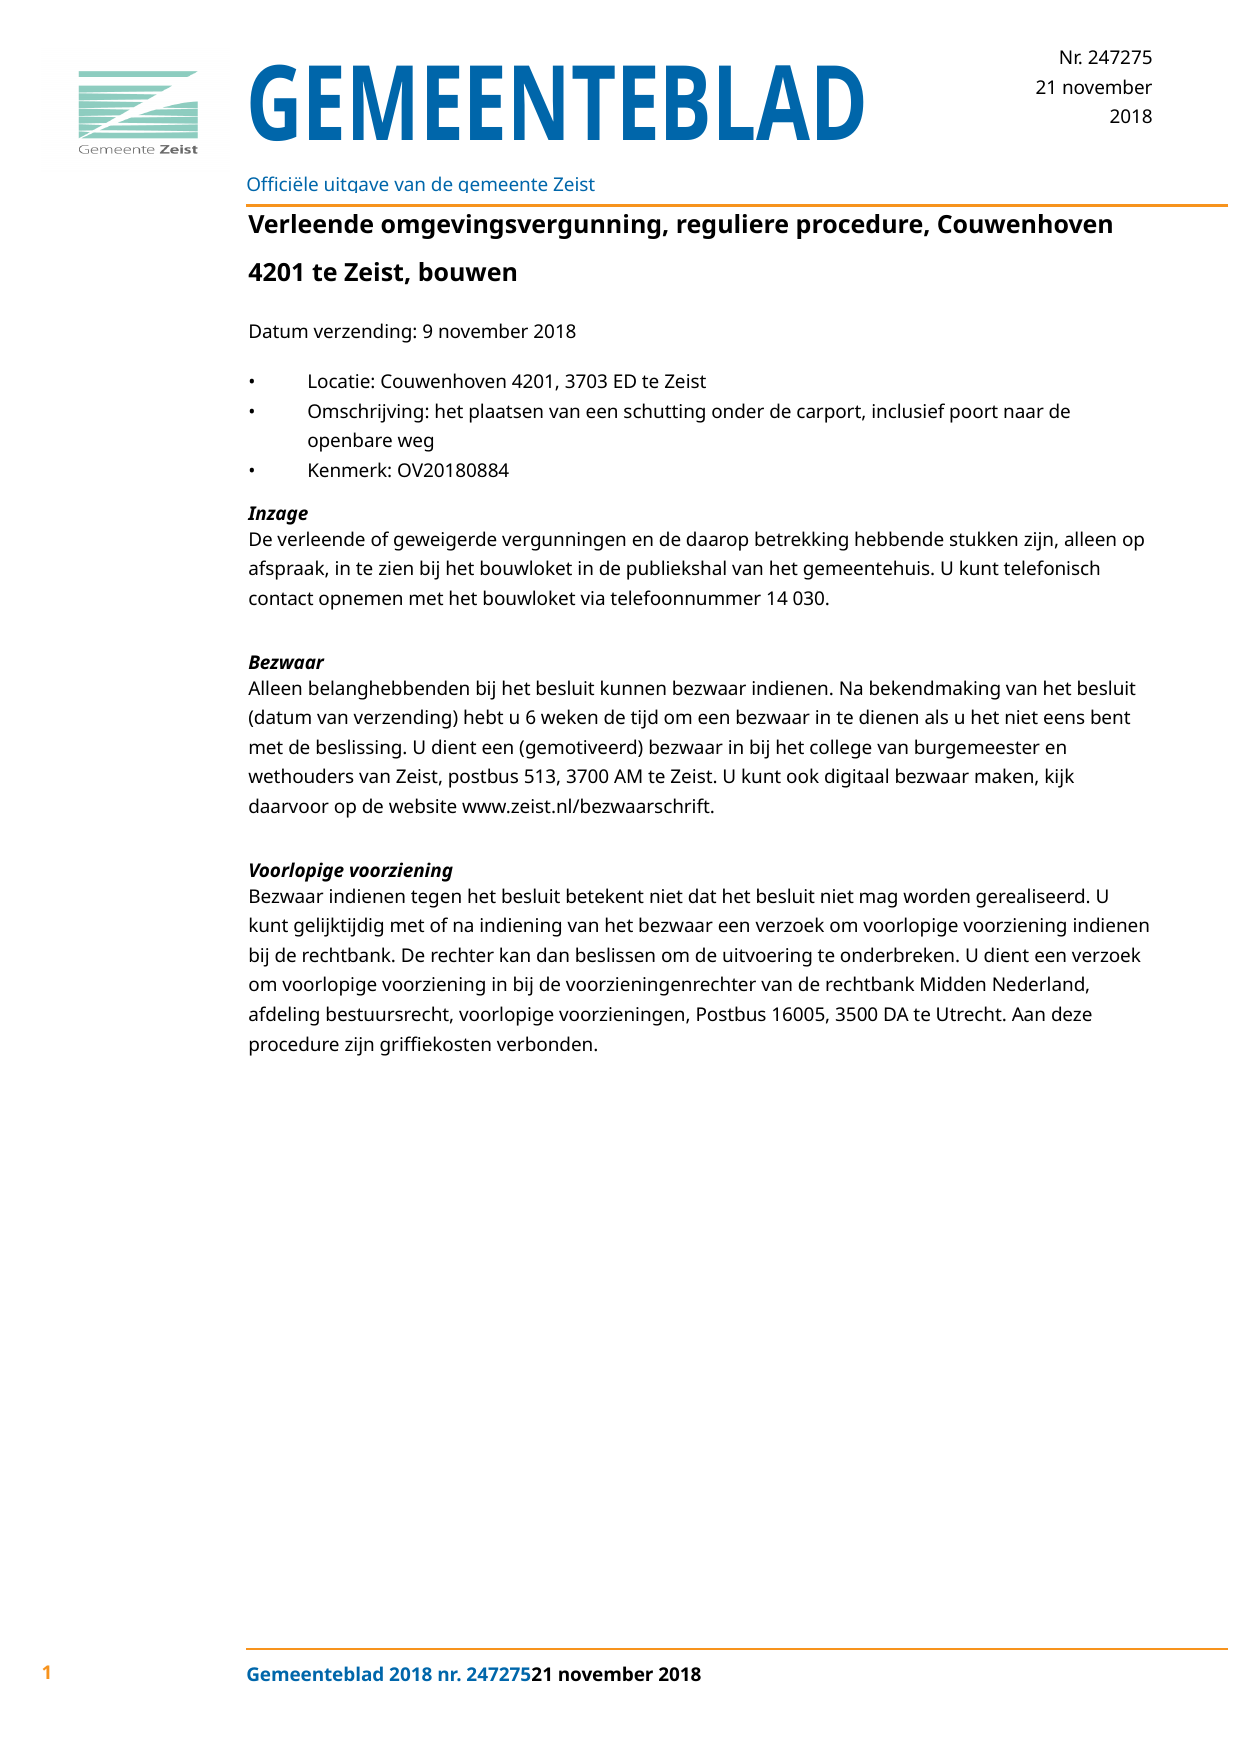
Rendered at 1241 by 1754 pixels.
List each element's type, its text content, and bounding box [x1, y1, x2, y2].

picture [41, 47, 231, 172]
text Alleen belanghebbenden bij het besluit kunnen bezwaar indienen. Na bekendmaking van het besluit (datum van verzending) hebt u 6 weken de tijd om een bezwaar in te dienen als u het niet eens bent met de beslissing. U dient een (gemotiveerd) bezwaar in bij het college van burgemeester en wethouders van Zeist, postbus 513, 3700 AM te Zeist. U kunt ook digitaal bezwaar maken, kijk daarvoor op de website www.zeist.nl/bezwaarschrift. [248, 675, 1152, 819]
text Bezwaar indienen tegen het besluit betekent niet dat het besluit niet mag worden gerealiseerd. U kunt gelijktijdig met of na indiening van het bezwaar een verzoek om voorlopige voorziening indienen bij de rechtbank. De rechter kan dan beslissen om de uitvoering te onderbreken. U dient een verzoek om voorlopige voorziening in bij de voorzieningenrechter van de rechtbank Midden Nederland, afdeling bestuursrecht, voorlopige voorzieningen, Postbus 16005, 3500 DA te Utrecht. Aan deze procedure zijn griffiekosten verbonden. [248, 883, 1152, 1056]
list Locatie: Couwenhoven 4201, 3703 ED te Zeist [248, 368, 1152, 394]
text Bezwaar [248, 649, 1152, 675]
text Inzage [248, 500, 1152, 526]
text Verleende omgevingsvergunning, reguliere procedure, Couwenhoven 4201 te Zeist, bouwen [248, 207, 1152, 288]
list Kenmerk: OV20180884 [248, 457, 1152, 483]
text Voorlopige voorziening [248, 857, 1152, 883]
text Datum verzending: 9 november 2018 [248, 318, 1152, 344]
text De verleende of geweigerde vergunningen en de daarop betrekking hebbende stukken zijn, alleen op afspraak, in te zien bij het bouwloket in de publiekshal van het gemeentehuis. U kunt telefonisch contact opnemen met het bouwloket via telefoonnummer 14 030. [248, 526, 1152, 611]
list Omschrijving: het plaatsen van een schutting onder de carport, inclusief poort naar de openbare weg [248, 398, 1152, 453]
